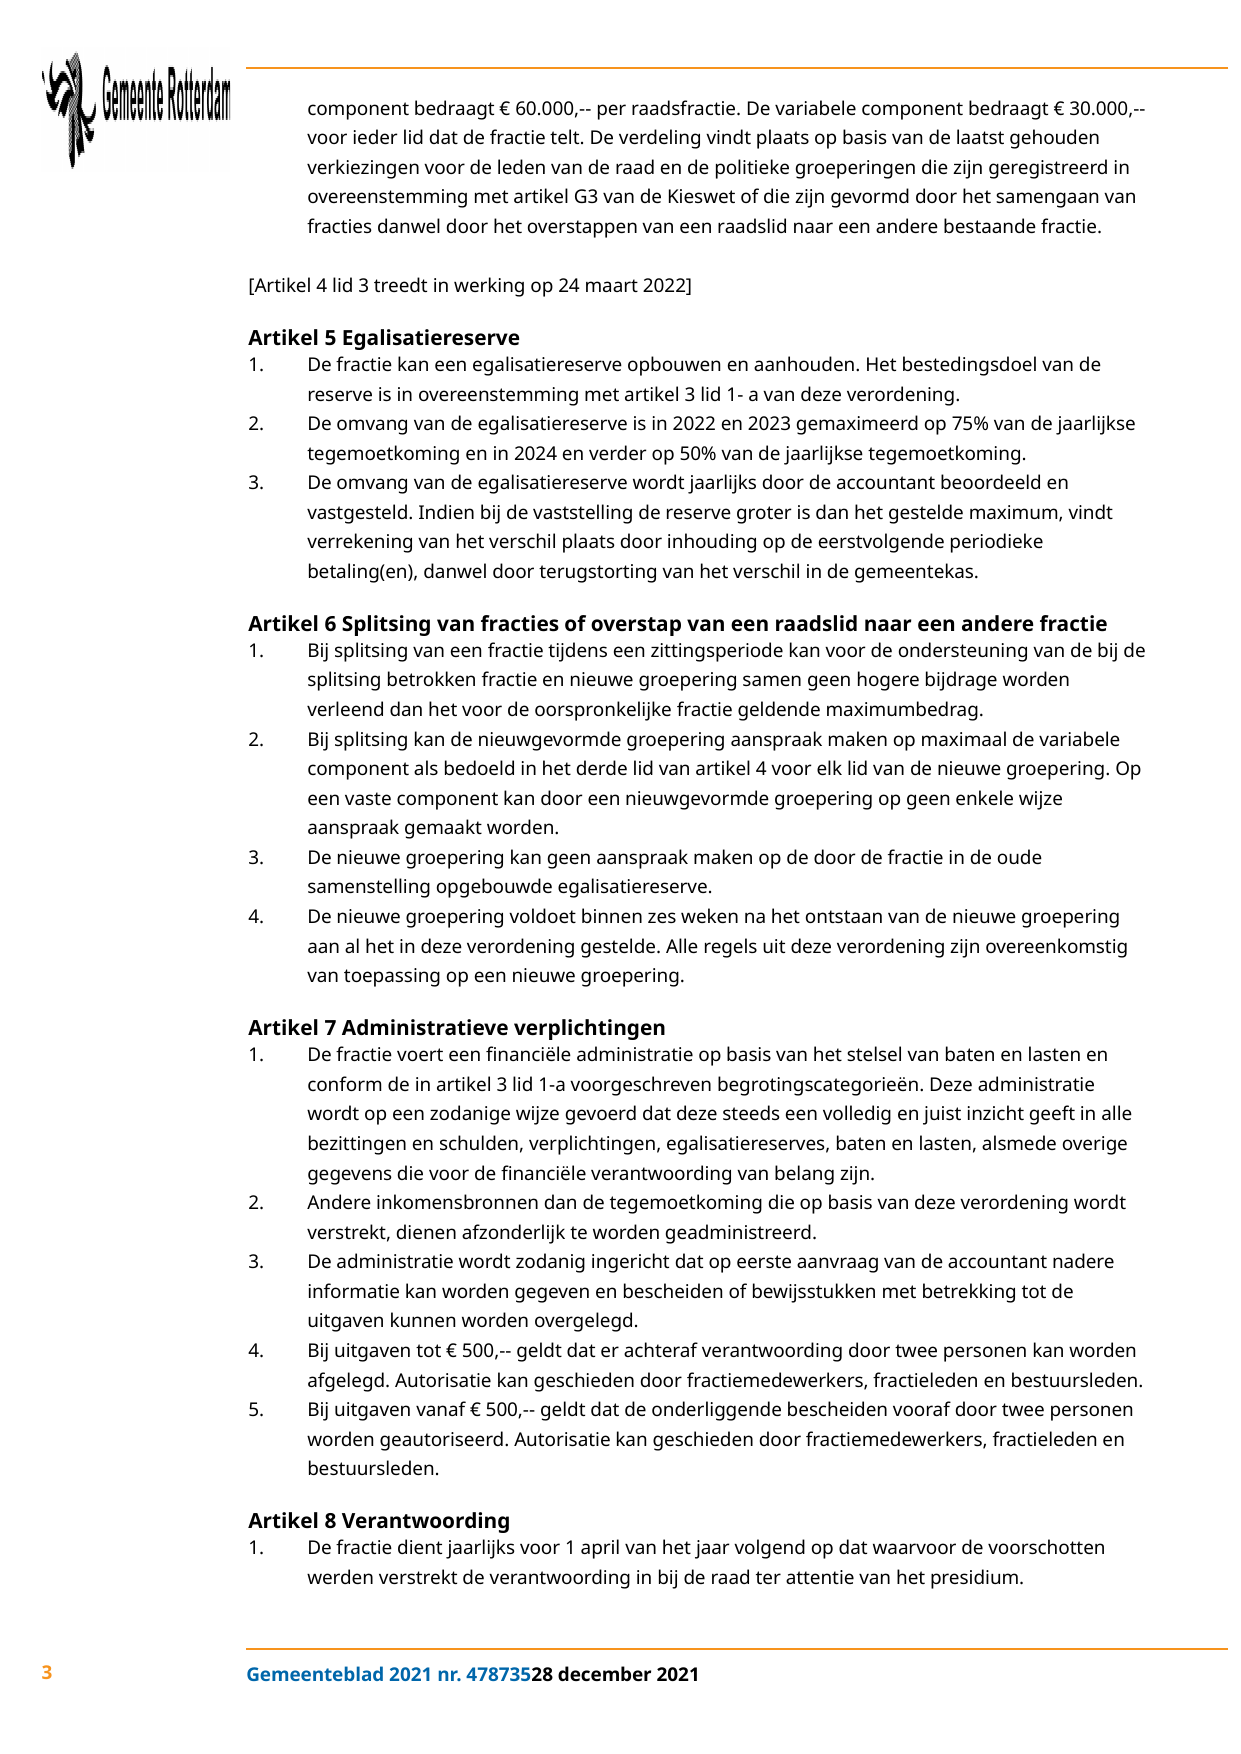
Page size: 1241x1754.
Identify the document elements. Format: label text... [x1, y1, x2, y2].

picture [41, 47, 231, 172]
list De nieuwe groepering kan geen aanspraak maken op de door de fractie in de oude samenstelling opgebouwde egalisatiereserve. [248, 844, 1152, 899]
list Bij uitgaven vanaf € 500,-- geldt dat de onderliggende bescheiden vooraf door twee personen worden geautoriseerd. Autorisatie kan geschieden door fractiemedewerkers, fractieleden en bestuursleden. [248, 1396, 1152, 1481]
list De administratie wordt zodanig ingericht dat op eerste aanvraag van de accountant nadere informatie kan worden gegeven en bescheiden of bewijsstukken met betrekking tot de uitgaven kunnen worden overgelegd. [248, 1248, 1152, 1333]
list De fractie dient jaarlijks voor 1 april van het jaar volgend op dat waarvoor de voorschotten werden verstrekt de verantwoording in bij de raad ter attentie van het presidium. [248, 1534, 1152, 1590]
list component bedraagt € 60.000,-- per raadsfractie. De variabele component bedraagt € 30.000,-- voor ieder lid dat de fractie telt. De verdeling vindt plaats op basis van de laatst gehouden verkiezingen voor de leden van de raad en de politieke groeperingen die zijn geregistreerd in overeenstemming met artikel G3 van de Kieswet of die zijn gevormd door het samengaan van fracties danwel door het overstappen van een raadslid naar een andere bestaande fractie. [248, 95, 1152, 239]
list Andere inkomensbronnen dan de tegemoetkoming die op basis van deze verordening wordt verstrekt, dienen afzonderlijk te worden geadministreerd. [248, 1189, 1152, 1244]
list De nieuwe groepering voldoet binnen zes weken na het ontstaan van de nieuwe groepering aan al het in deze verordening gestelde. Alle regels uit deze verordening zijn overeenkomstig van toepassing op een nieuwe groepering. [248, 903, 1152, 988]
text Artikel 8 Verantwoording [248, 1506, 1152, 1534]
text Artikel 6 Splitsing van fracties of overstap van een raadslid naar een andere fractie [248, 609, 1152, 637]
list Bij uitgaven tot € 500,-- geldt dat er achteraf verantwoording door twee personen kan worden afgelegd. Autorisatie kan geschieden door fractiemedewerkers, fractieleden en bestuursleden. [248, 1337, 1152, 1392]
text Artikel 5 Egalisatiereserve [248, 323, 1152, 351]
text Artikel 7 Administratieve verplichtingen [248, 1013, 1152, 1041]
list Bij splitsing van een fractie tijdens een zittingsperiode kan voor de ondersteuning van de bij de splitsing betrokken fractie en nieuwe groepering samen geen hogere bijdrage worden verleend dan het voor de oorspronkelijke fractie geldende maximumbedrag. [248, 637, 1152, 722]
list De fractie voert een financiële administratie op basis van het stelsel van baten en lasten en conform de in artikel 3 lid 1-a voorgeschreven begrotingscategorieën. Deze administratie wordt op een zodanige wijze gevoerd dat deze steeds een volledig en juist inzicht geeft in alle bezittingen en schulden, verplichtingen, egalisatiereserves, baten en lasten, alsmede overige gegevens die voor de financiële verantwoording van belang zijn. [248, 1041, 1152, 1185]
text [Artikel 4 lid 3 treedt in werking op 24 maart 2022] [248, 272, 1152, 298]
list De omvang van de egalisatiereserve wordt jaarlijks door de accountant beoordeeld en vastgesteld. Indien bij de vaststelling de reserve groter is dan het gestelde maximum, vindt verrekening van het verschil plaats door inhouding op de eerstvolgende periodieke betaling(en), danwel door terugstorting van het verschil in de gemeentekas. [248, 469, 1152, 584]
list Bij splitsing kan de nieuwgevormde groepering aanspraak maken op maximaal de variabele component als bedoeld in het derde lid van artikel 4 voor elk lid van de nieuwe groepering. Op een vaste component kan door een nieuwgevormde groepering op geen enkele wijze aanspraak gemaakt worden. [248, 726, 1152, 840]
list De omvang van de egalisatiereserve is in 2022 en 2023 gemaximeerd op 75% van de jaarlijkse tegemoetkoming en in 2024 en verder op 50% van de jaarlijkse tegemoetkoming. [248, 410, 1152, 466]
list De fractie kan een egalisatiereserve opbouwen en aanhouden. Het bestedingsdoel van de reserve is in overeenstemming met artikel 3 lid 1- a van deze verordening. [248, 351, 1152, 406]
